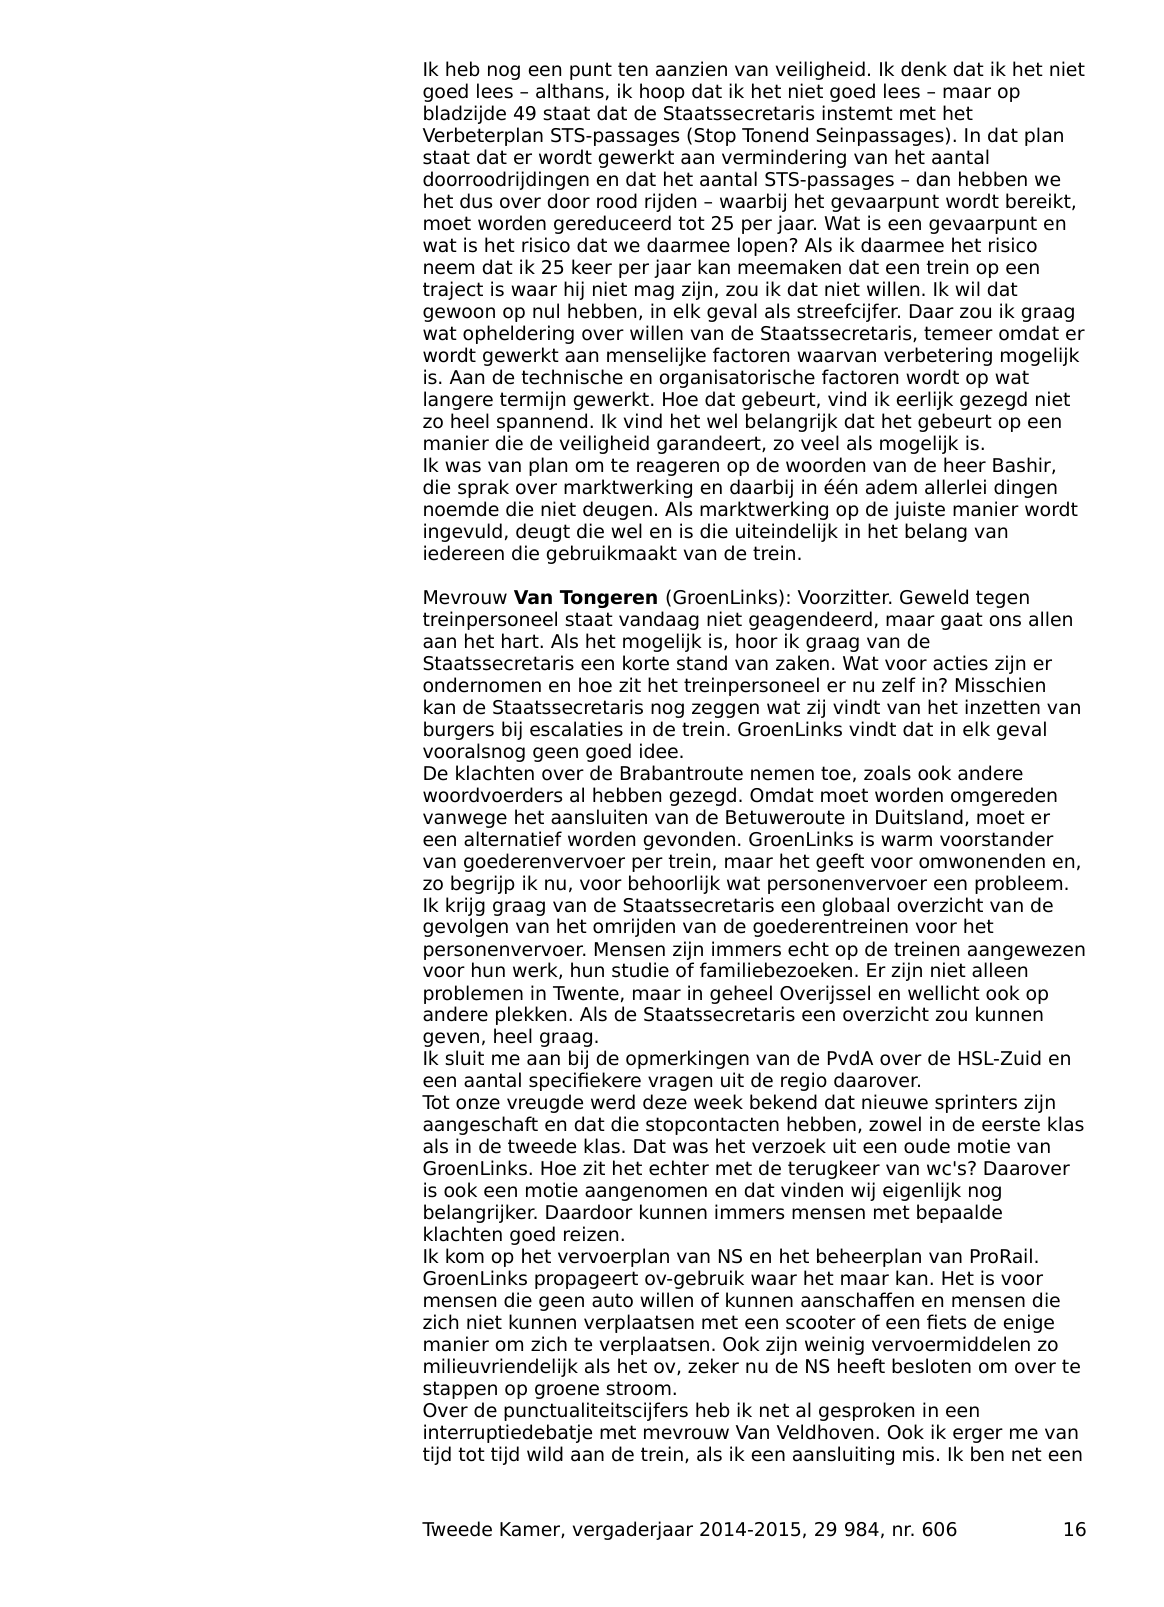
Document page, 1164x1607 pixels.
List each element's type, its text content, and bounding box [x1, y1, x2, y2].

text Ik was van plan om te reageren op de woorden van de heer Bashir, die sprak over marktwerking en daarbij in één adem allerlei dingen noemde die niet deugen. Als marktwerking op de juiste manier wordt ingevuld, deugt die wel en is die uiteindelijk in het belang van iedereen die gebruikmaakt van de trein. [422, 455, 1087, 564]
text Over de punctualiteitscijfers heb ik net al gesproken in een interruptiedebatje met mevrouw Van Veldhoven. Ook ik erger me van tijd tot tijd wild aan de trein, als ik een aansluiting mis. Ik ben net een [422, 1400, 1087, 1466]
text Ik sluit me aan bij de opmerkingen van de PvdA over de HSL-Zuid en een aantal specifiekere vragen uit de regio daarover. [422, 1048, 1087, 1092]
text Mevrouw Van Tongeren (GroenLinks): Voorzitter. Geweld tegen treinpersoneel staat vandaag niet geagendeerd, maar gaat ons allen aan het hart. Als het mogelijk is, hoor ik graag van de Staatssecretaris een korte stand van zaken. Wat voor acties zijn er ondernomen en hoe zit het treinpersoneel er nu zelf in? Misschien kan de Staatssecretaris nog zeggen wat zij vindt van het inzetten van burgers bij escalaties in de trein. GroenLinks vindt dat in elk geval vooralsnog geen goed idee. [422, 587, 1087, 763]
text Tot onze vreugde werd deze week bekend dat nieuwe sprinters zijn aangeschaft en dat die stopcontacten hebben, zowel in de eerste klas als in de tweede klas. Dat was het verzoek uit een oude motie van GroenLinks. Hoe zit het echter met de terugkeer van wc's? Daarover is ook een motie aangenomen en dat vinden wij eigenlijk nog belangrijker. Daardoor kunnen immers mensen met bepaalde klachten goed reizen. [422, 1092, 1087, 1246]
text Ik kom op het vervoerplan van NS en het beheerplan van ProRail. GroenLinks propageert ov-gebruik waar het maar kan. Het is voor mensen die geen auto willen of kunnen aanschaffen en mensen die zich niet kunnen verplaatsen met een scooter of een fiets de enige manier om zich te verplaatsen. Ook zijn weinig vervoermiddelen zo milieuvriendelijk als het ov, zeker nu de NS heeft besloten om over te stappen op groene stroom. [422, 1246, 1087, 1400]
text De klachten over de Brabantroute nemen toe, zoals ook andere woordvoerders al hebben gezegd. Omdat moet worden omgereden vanwege het aansluiten van de Betuweroute in Duitsland, moet er een alternatief worden gevonden. GroenLinks is warm voorstander van goederenvervoer per trein, maar het geeft voor omwonenden en, zo begrijp ik nu, voor behoorlijk wat personenvervoer een probleem. Ik krijg graag van de Staatssecretaris een globaal overzicht van de gevolgen van het omrijden van de goederentreinen voor het personenvervoer. Mensen zijn immers echt op de treinen aangewezen voor hun werk, hun studie of familiebezoeken. Er zijn niet alleen problemen in Twente, maar in geheel Overijssel en wellicht ook op andere plekken. Als de Staatssecretaris een overzicht zou kunnen geven, heel graag. [422, 763, 1087, 1048]
text Ik heb nog een punt ten aanzien van veiligheid. Ik denk dat ik het niet goed lees – althans, ik hoop dat ik het niet goed lees – maar op bladzijde 49 staat dat de Staatssecretaris instemt met het Verbeterplan STS-passages (Stop Tonend Seinpassages). In dat plan staat dat er wordt gewerkt aan vermindering van het aantal doorroodrijdingen en dat het aantal STS-passages – dan hebben we het dus over door rood rijden – waarbij het gevaarpunt wordt bereikt, moet worden gereduceerd tot 25 per jaar. Wat is een gevaarpunt en wat is het risico dat we daarmee lopen? Als ik daarmee het risico neem dat ik 25 keer per jaar kan meemaken dat een trein op een traject is waar hij niet mag zijn, zou ik dat niet willen. Ik wil dat gewoon op nul hebben, in elk geval als streefcijfer. Daar zou ik graag wat opheldering over willen van de Staatssecretaris, temeer omdat er wordt gewerkt aan menselijke factoren waarvan verbetering mogelijk is. Aan de technische en organisatorische factoren wordt op wat langere termijn gewerkt. Hoe dat gebeurt, vind ik eerlijk gezegd niet zo heel spannend. Ik vind het wel belangrijk dat het gebeurt op een manier die de veiligheid garandeert, zo veel als mogelijk is. [422, 59, 1087, 455]
